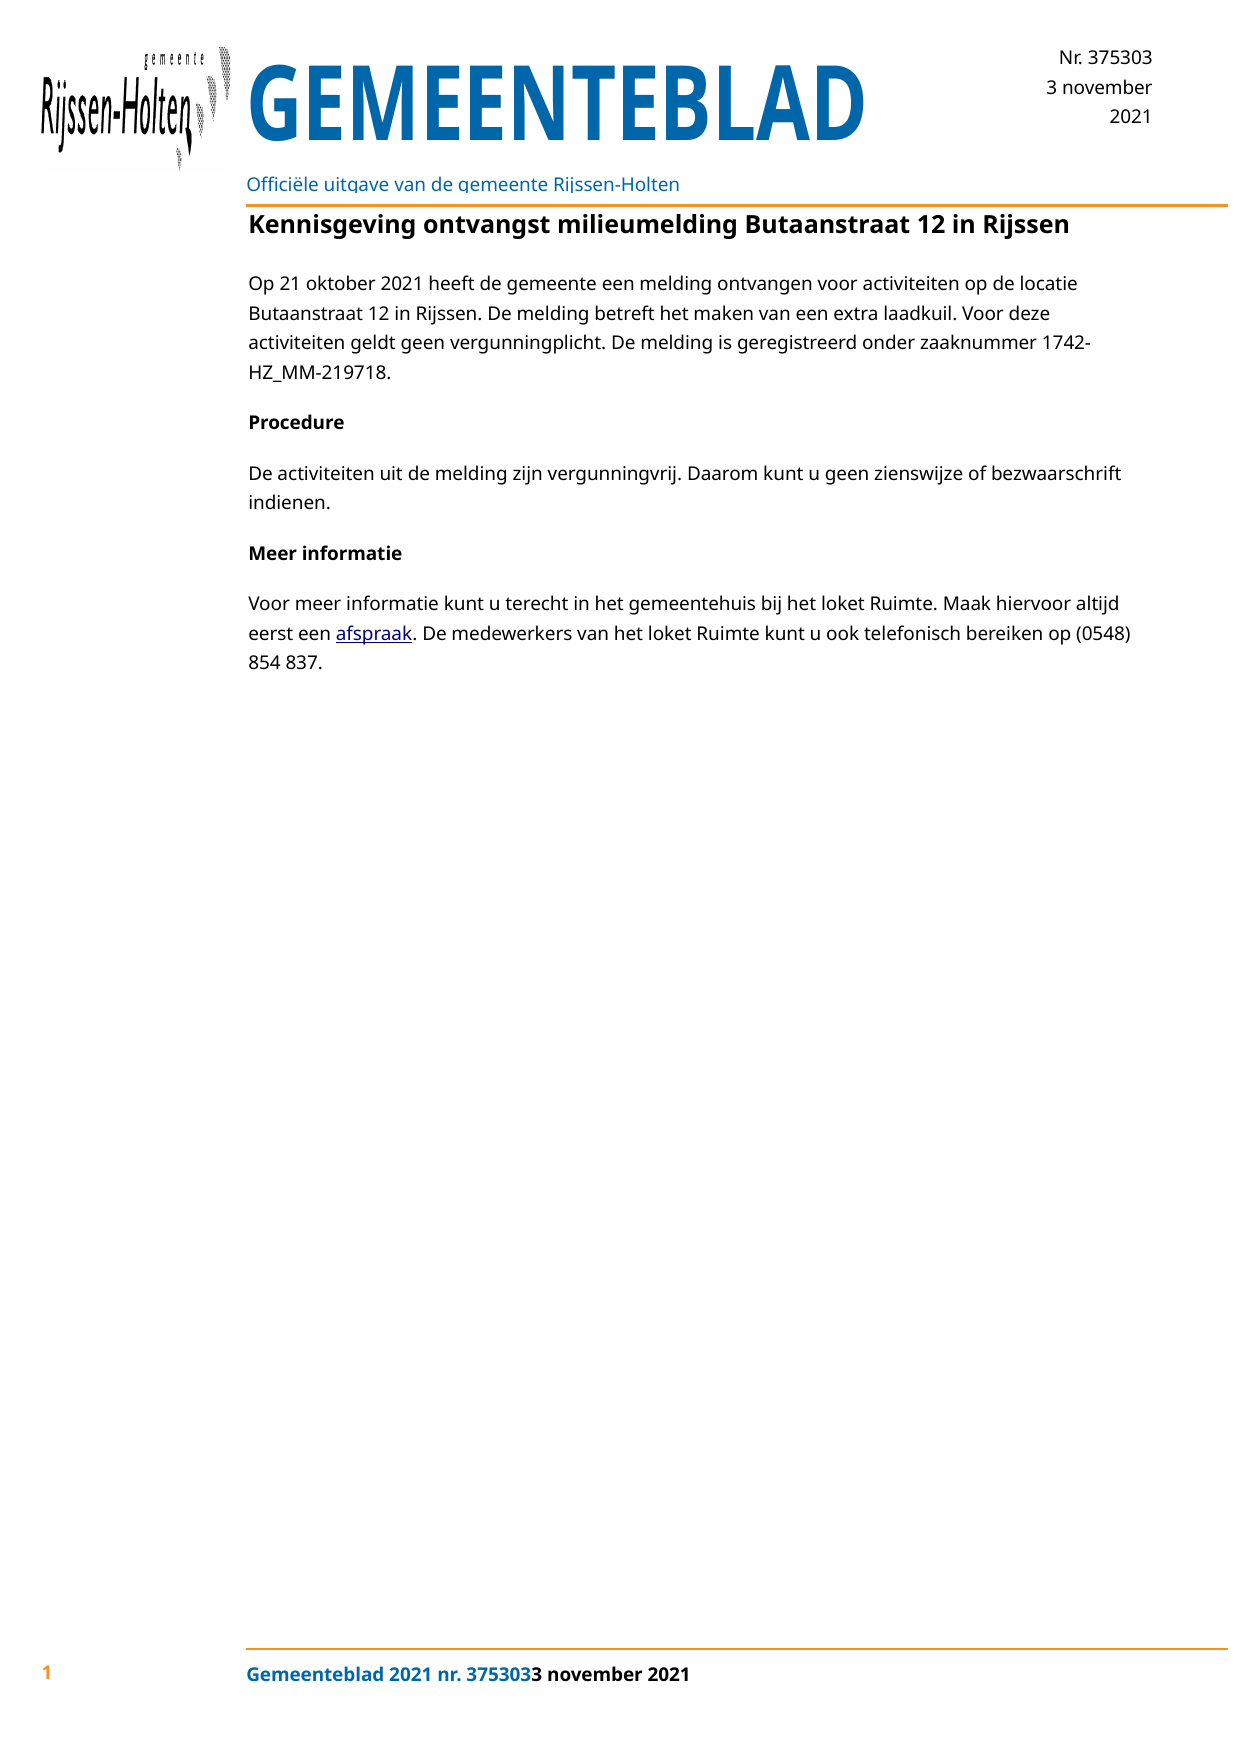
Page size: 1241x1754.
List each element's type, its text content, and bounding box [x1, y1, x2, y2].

text Op 21 oktober 2021 heeft de gemeente een melding ontvangen voor activiteiten op de locatie Butaanstraat 12 in Rijssen. De melding betreft het maken van een extra laadkuil. Voor deze activiteiten geldt geen vergunningplicht. De melding is geregistreerd onder zaaknummer 1742-HZ_MM-219718. [248, 270, 1152, 385]
text Kennisgeving ontvangst milieumelding Butaanstraat 12 in Rijssen [248, 207, 1152, 241]
picture [41, 47, 231, 172]
text Voor meer informatie kunt u terecht in het gemeentehuis bij het loket Ruimte. Maak hiervoor altijd eerst een afspraak. De medewerkers van het loket Ruimte kunt u ook telefonisch bereiken op (0548) 854 837. [248, 590, 1152, 675]
text Procedure [248, 409, 1152, 435]
text Meer informatie [248, 540, 1152, 566]
text De activiteiten uit de melding zijn vergunningvrij. Daarom kunt u geen zienswijze of bezwaarschrift indienen. [248, 460, 1152, 515]
